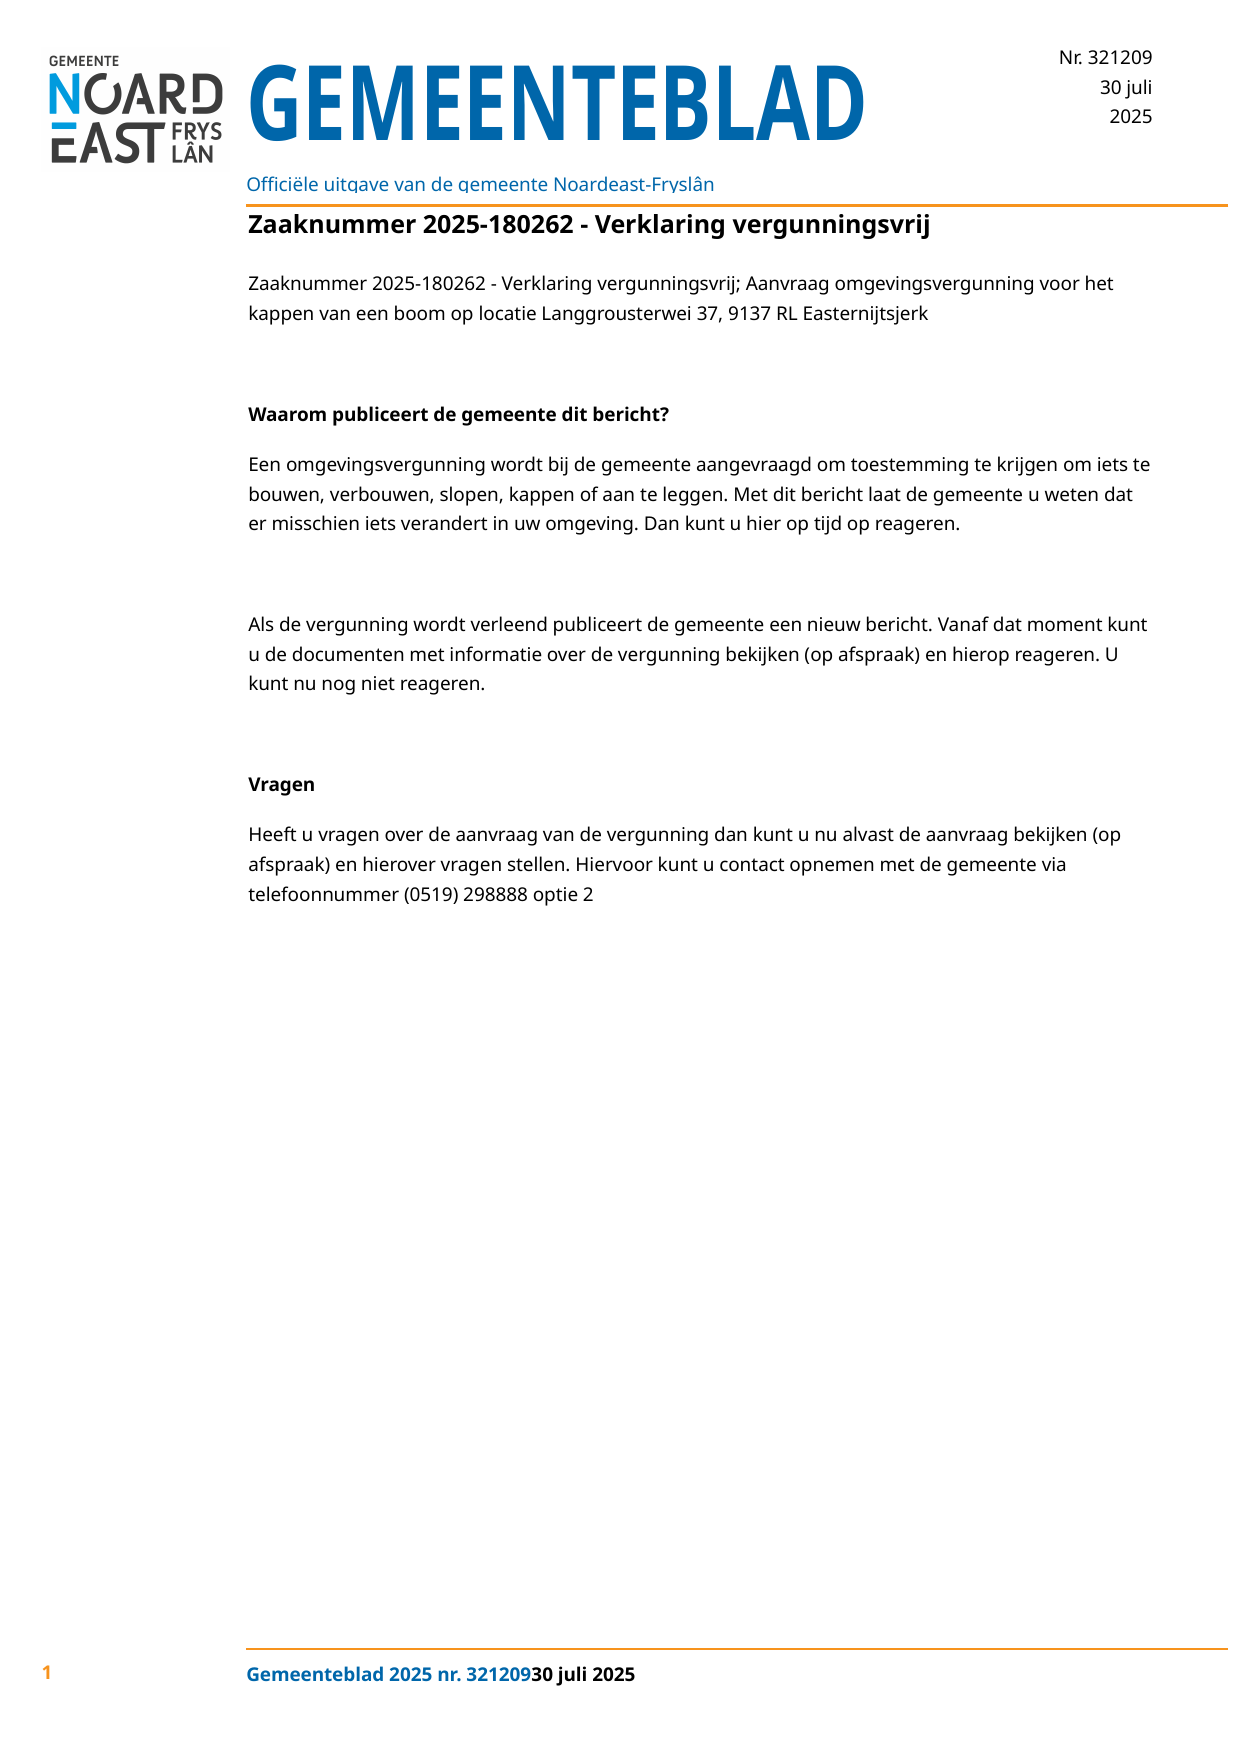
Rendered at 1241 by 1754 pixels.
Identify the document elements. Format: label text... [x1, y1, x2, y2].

text Heeft u vragen over de aanvraag van de vergunning dan kunt u nu alvast de aanvraag bekijken (op afspraak) en hierover vragen stellen. Hiervoor kunt u contact opnemen met de gemeente via telefoonnummer (0519) 298888 optie 2 [248, 822, 1152, 906]
text Zaaknummer 2025-180262 - Verklaring vergunningsvrij; Aanvraag omgevingsvergunning voor het kappen van een boom op locatie Langgrousterwei 37, 9137 RL Easternijtsjerk [248, 270, 1152, 326]
picture [41, 47, 231, 172]
text Zaaknummer 2025-180262 - Verklaring vergunningsvrij [248, 207, 1152, 241]
text Als de vergunning wordt verleend publiceert de gemeente een nieuw bericht. Vanaf dat moment kunt u de documenten met informatie over de vergunning bekijken (op afspraak) en hierop reageren. U kunt nu nog niet reageren. [248, 611, 1152, 696]
text Een omgevingsvergunning wordt bij de gemeente aangevraagd om toestemming te krijgen om iets te bouwen, verbouwen, slopen, kappen of aan te leggen. Met dit bericht laat de gemeente u weten dat er misschien iets verandert in uw omgeving. Dan kunt u hier op tijd op reageren. [248, 451, 1152, 536]
text Waarom publiceert de gemeente dit bericht? [248, 401, 1152, 426]
text Vragen [248, 771, 1152, 797]
